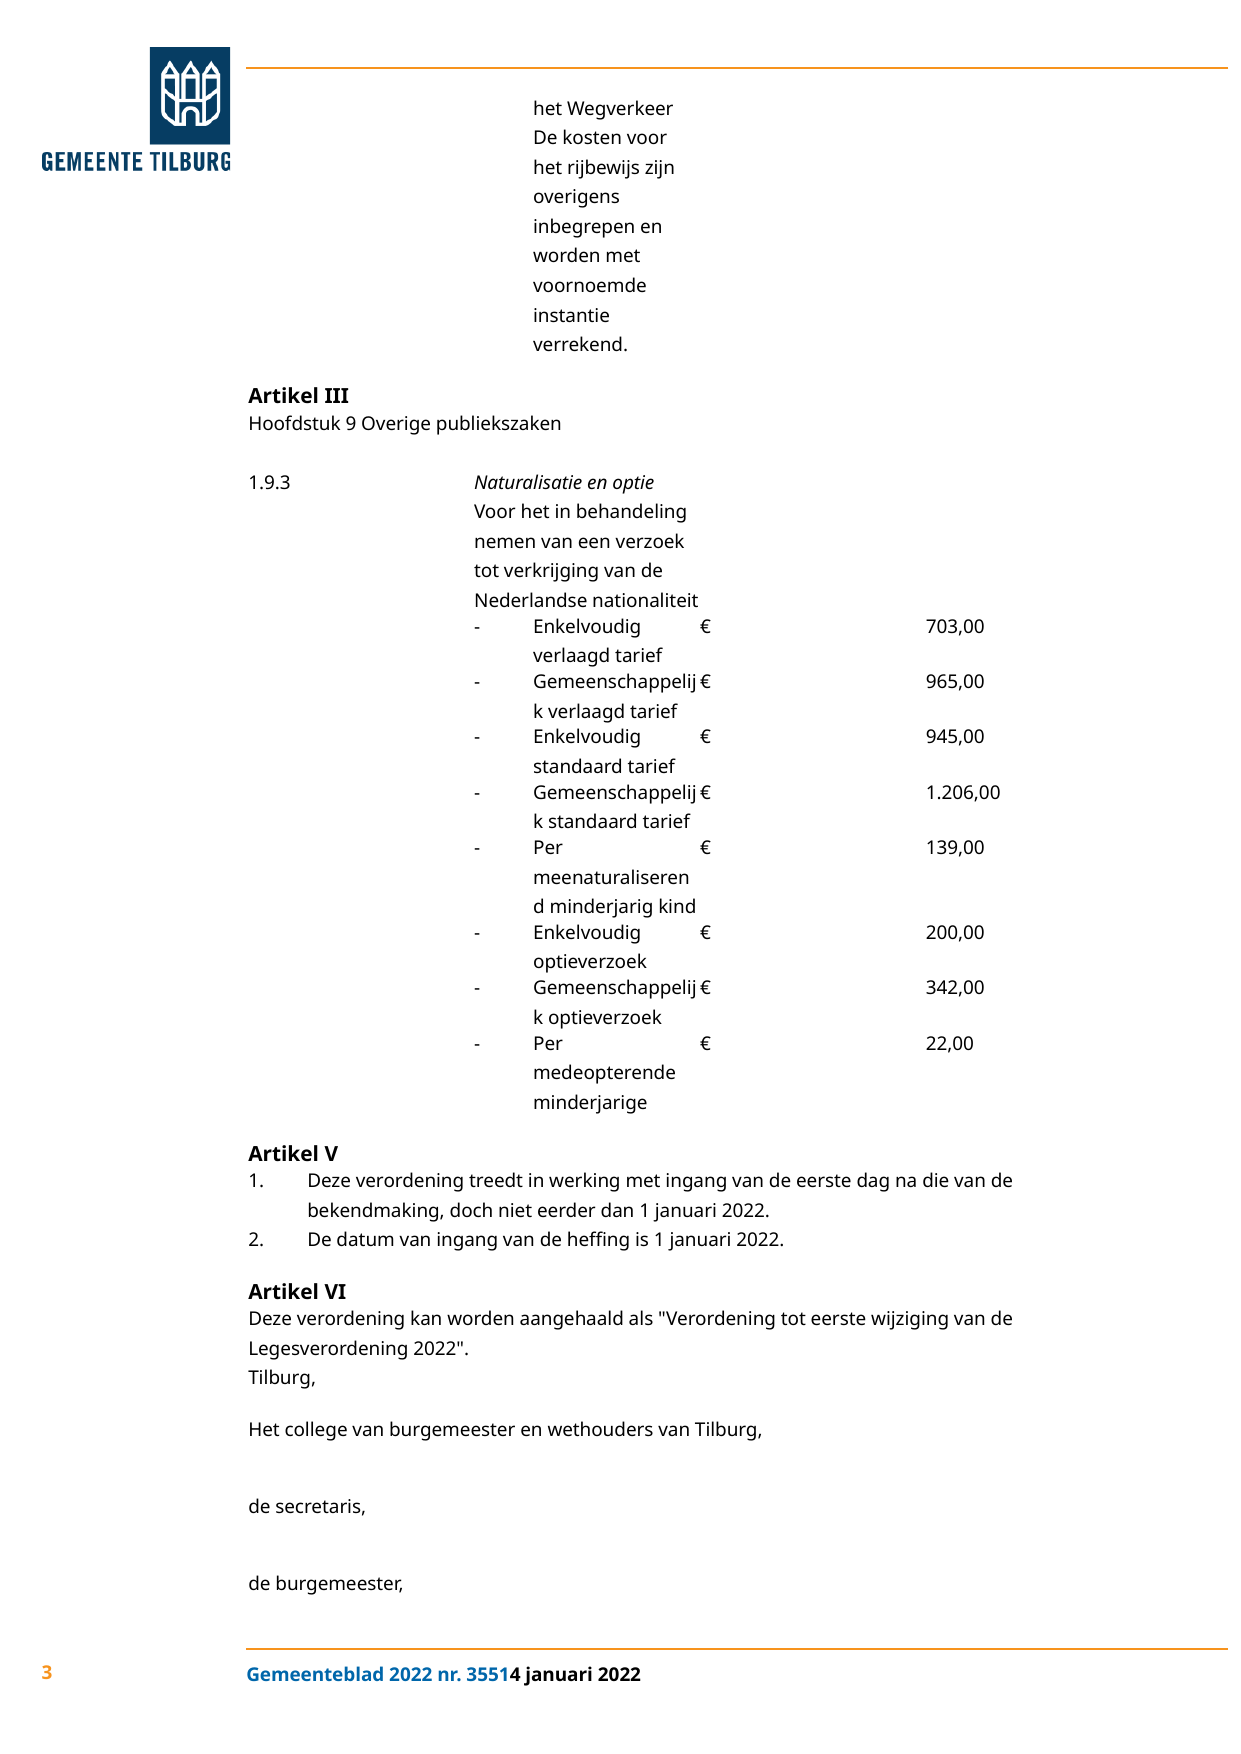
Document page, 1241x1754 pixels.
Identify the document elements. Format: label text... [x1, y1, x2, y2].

text Artikel III [248, 381, 1152, 410]
table_cell Per medeopterende minderjarige [474, 1030, 700, 1115]
table_cell € [700, 724, 926, 779]
table_cell [926, 95, 1152, 357]
table_cell [248, 95, 474, 357]
table_cell 965,00 [926, 668, 1152, 724]
text Het college van burgemeester en wethouders van Tilburg, [248, 1416, 1152, 1442]
table_cell Gemeenschappelijk standaard tarief [474, 779, 700, 834]
text Artikel VI [248, 1277, 1152, 1305]
table_cell Enkelvoudig standaard tarief [474, 724, 700, 779]
table_cell Enkelvoudig verlaagd tarief [474, 613, 700, 668]
table_cell 22,00 [926, 1030, 1152, 1115]
table_header Naturalisatie en optie Voor het in behandeling nemen van een verzoek tot verkrijging van de Nederlandse nationaliteit [474, 469, 700, 613]
text de burgemeester, [248, 1570, 1152, 1596]
table_cell Per meenaturaliserend minderjarig kind [474, 834, 700, 919]
table_cell € [700, 834, 926, 919]
table_cell € [700, 919, 926, 974]
text de secretaris, [248, 1493, 1152, 1519]
table_cell Enkelvoudig optieverzoek [474, 919, 700, 974]
table_cell 1.206,00 [926, 779, 1152, 834]
text Tilburg, [248, 1364, 1152, 1390]
table_cell 945,00 [926, 724, 1152, 779]
table_cell Gemeenschappelijk optieverzoek [474, 975, 700, 1030]
table_cell € [700, 975, 926, 1030]
table_cell € [700, 1030, 926, 1115]
list Deze verordening treedt in werking met ingang van de eerste dag na die van de bekendmaking, doch niet eerder dan 1 januari 2022. [248, 1167, 1152, 1222]
picture [41, 47, 231, 172]
table_cell [700, 95, 926, 357]
text Deze verordening kan worden aangehaald als "Verordening tot eerste wijziging van de Legesverordening 2022". [248, 1305, 1152, 1361]
table_cell Gemeenschappelijk verlaagd tarief [474, 668, 700, 724]
table_header [700, 469, 926, 613]
table_cell € [700, 613, 926, 668]
table_cell 139,00 [926, 834, 1152, 919]
table_cell € [700, 668, 926, 724]
table_cell 703,00 [926, 613, 1152, 668]
list De datum van ingang van de heffing is 1 januari 2022. [248, 1226, 1152, 1252]
table_cell 342,00 [926, 975, 1152, 1030]
table_cell € [700, 779, 926, 834]
table_header 1.9.3 [248, 469, 474, 1115]
table_cell 200,00 [926, 919, 1152, 974]
text Artikel V [248, 1139, 1152, 1167]
text Hoofdstuk 9 Overige publiekszaken [248, 410, 1152, 435]
table_header [926, 469, 1152, 613]
table_cell het Wegverkeer De kosten voor het rijbewijs zijn overigens inbegrepen en worden met voornoemde instantie verrekend. [474, 95, 700, 357]
